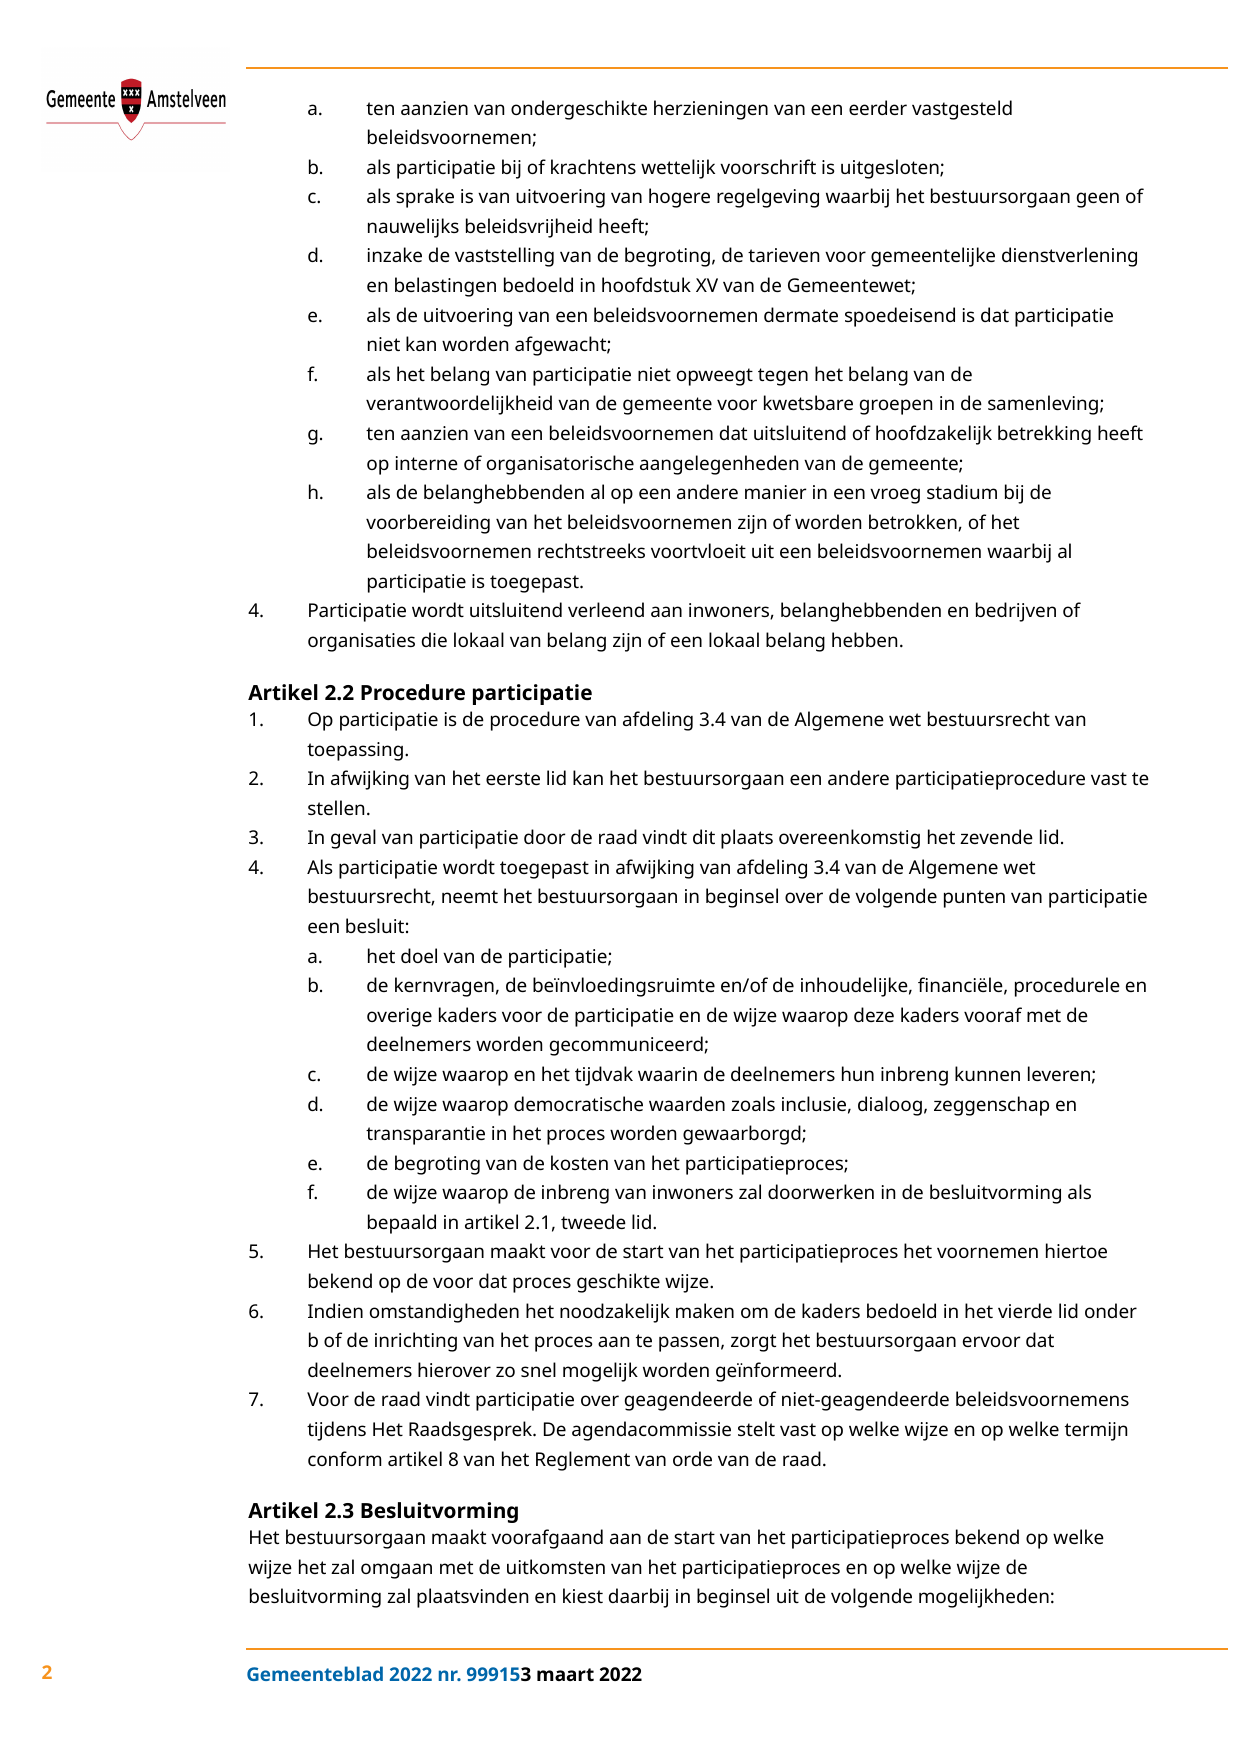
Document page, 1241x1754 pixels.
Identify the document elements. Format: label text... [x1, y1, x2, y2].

list als sprake is van uitvoering van hogere regelgeving waarbij het bestuursorgaan geen of nauwelijks beleidsvrijheid heeft; [307, 183, 1152, 239]
list als participatie bij of krachtens wettelijk voorschrift is uitgesloten; [307, 154, 1152, 180]
list Als participatie wordt toegepast in afwijking van afdeling 3.4 van de Algemene wet bestuursrecht, neemt het bestuursorgaan in beginsel over de volgende punten van participatie een besluit: [248, 854, 1152, 939]
list de begroting van de kosten van het participatieproces; [307, 1150, 1152, 1176]
list ten aanzien van ondergeschikte herzieningen van een eerder vastgesteld beleidsvoornemen; [307, 95, 1152, 150]
list de wijze waarop en het tijdvak waarin de deelnemers hun inbreng kunnen leveren; [307, 1061, 1152, 1087]
list Indien omstandigheden het noodzakelijk maken om de kaders bedoeld in het vierde lid onder b of de inrichting van het proces aan te passen, zorgt het bestuursorgaan ervoor dat deelnemers hierover zo snel mogelijk worden geïnformeerd. [248, 1298, 1152, 1383]
list de kernvragen, de beïnvloedingsruimte en/of de inhoudelijke, financiële, procedurele en overige kaders voor de participatie en de wijze waarop deze kaders vooraf met de deelnemers worden gecommuniceerd; [307, 972, 1152, 1057]
list de wijze waarop democratische waarden zoals inclusie, dialoog, zeggenschap en transparantie in het proces worden gewaarborgd; [307, 1091, 1152, 1146]
list Voor de raad vindt participatie over geagendeerde of niet-geagendeerde beleidsvoornemens tijdens Het Raadsgesprek. De agendacommissie stelt vast op welke wijze en op welke termijn conform artikel 8 van het Reglement van orde van de raad. [248, 1387, 1152, 1471]
picture [41, 47, 231, 172]
text Het bestuursorgaan maakt voorafgaand aan de start van het participatieproces bekend op welke wijze het zal omgaan met de uitkomsten van het participatieproces en op welke wijze de besluitvorming zal plaatsvinden en kiest daarbij in beginsel uit de volgende mogelijkheden: [248, 1524, 1152, 1609]
list Op participatie is de procedure van afdeling 3.4 van de Algemene wet bestuursrecht van toepassing. [248, 706, 1152, 761]
text Artikel 2.2 Procedure participatie [248, 678, 1152, 706]
list het doel van de participatie; [307, 943, 1152, 968]
list inzake de vaststelling van de begroting, de tarieven voor gemeentelijke dienstverlening en belastingen bedoeld in hoofdstuk XV van de Gemeentewet; [307, 243, 1152, 298]
list als het belang van participatie niet opweegt tegen het belang van de verantwoordelijkheid van de gemeente voor kwetsbare groepen in de samenleving; [307, 361, 1152, 416]
list de wijze waarop de inbreng van inwoners zal doorwerken in de besluitvorming als bepaald in artikel 2.1, tweede lid. [307, 1179, 1152, 1235]
list Participatie wordt uitsluitend verleend aan inwoners, belanghebbenden en bedrijven of organisaties die lokaal van belang zijn of een lokaal belang hebben. [248, 598, 1152, 653]
list als de belanghebbenden al op een andere manier in een vroeg stadium bij de voorbereiding van het beleidsvoornemen zijn of worden betrokken, of het beleidsvoornemen rechtstreeks voortvloeit uit een beleidsvoornemen waarbij al participatie is toegepast. [307, 479, 1152, 594]
list ten aanzien van een beleidsvoornemen dat uitsluitend of hoofdzakelijk betrekking heeft op interne of organisatorische aangelegenheden van de gemeente; [307, 420, 1152, 476]
list In afwijking van het eerste lid kan het bestuursorgaan een andere participatieprocedure vast te stellen. [248, 765, 1152, 821]
list als de uitvoering van een beleidsvoornemen dermate spoedeisend is dat participatie niet kan worden afgewacht; [307, 302, 1152, 357]
text Artikel 2.3 Besluitvorming [248, 1496, 1152, 1524]
list In geval van participatie door de raad vindt dit plaats overeenkomstig het zevende lid. [248, 824, 1152, 850]
list Het bestuursorgaan maakt voor de start van het participatieproces het voornemen hiertoe bekend op de voor dat proces geschikte wijze. [248, 1239, 1152, 1294]
